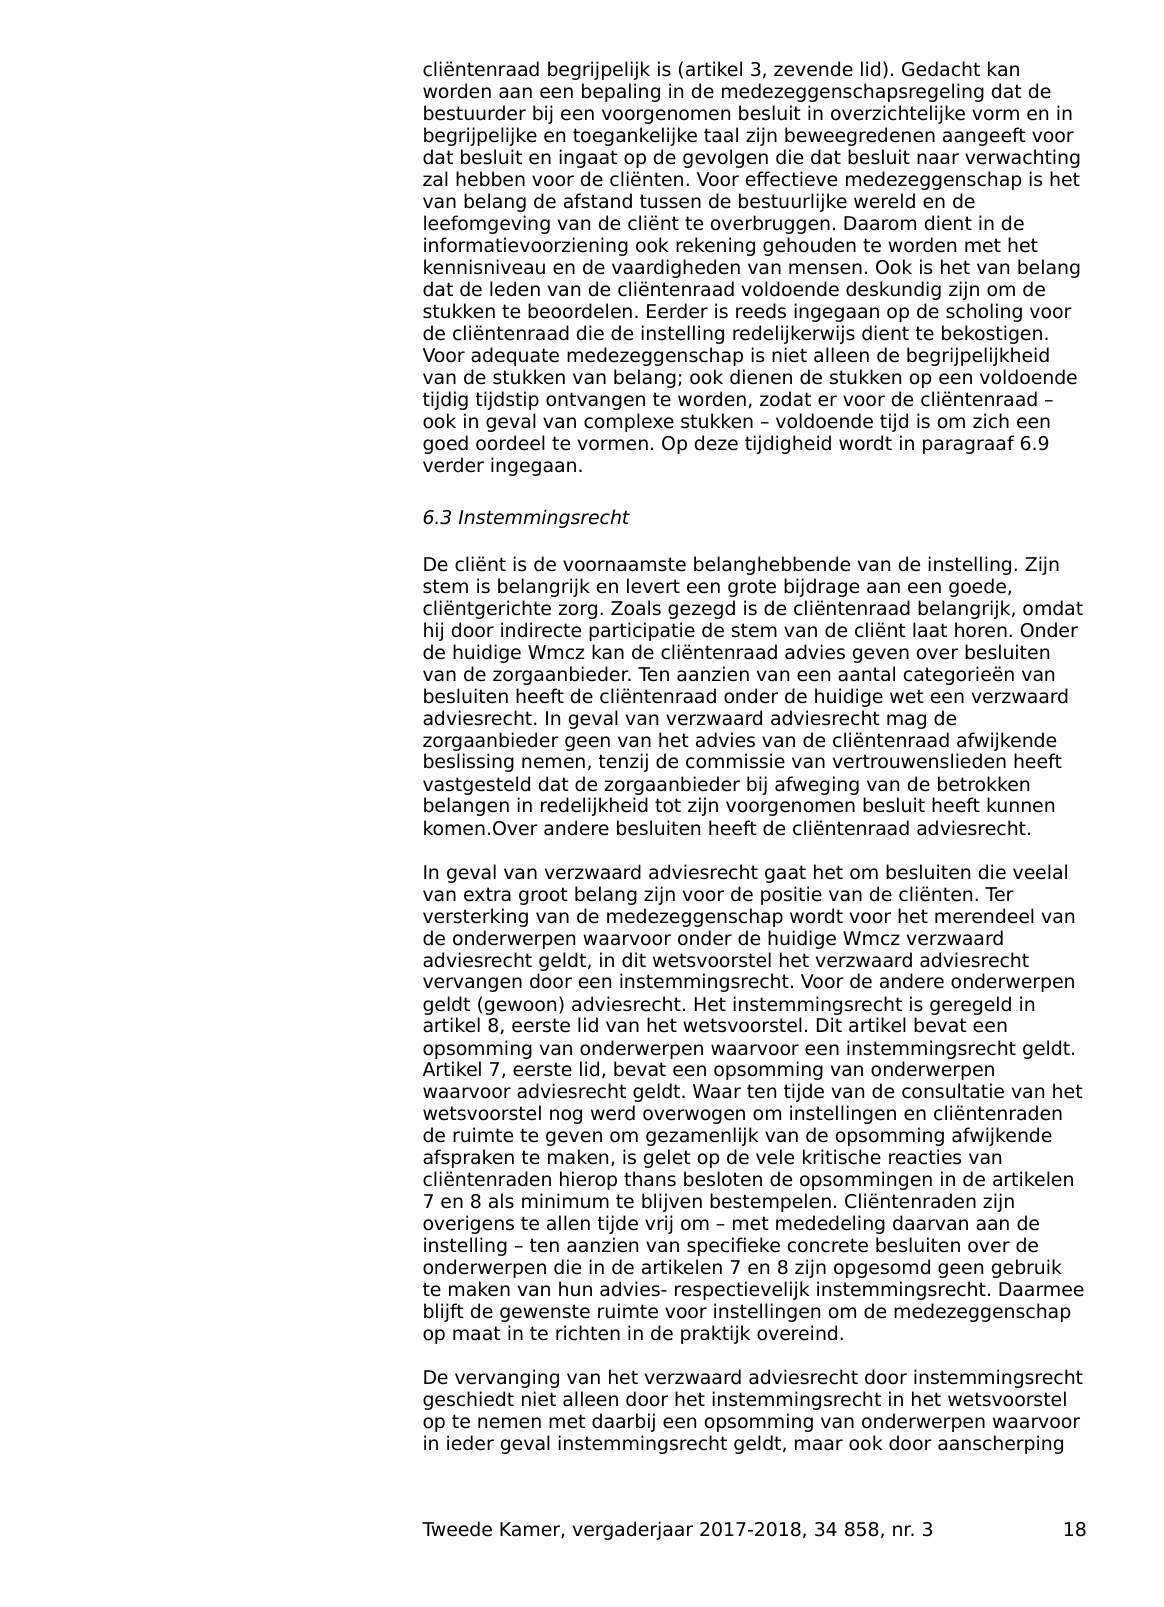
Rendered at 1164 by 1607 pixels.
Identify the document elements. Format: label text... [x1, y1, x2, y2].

text De vervanging van het verzwaard adviesrecht door instemmingsrecht geschiedt niet alleen door het instemmingsrecht in het wetsvoorstel op te nemen met daarbij een opsomming van onderwerpen waarvoor in ieder geval instemmingsrecht geldt, maar ook door aanscherping [422, 1367, 1087, 1455]
text cliëntenraad begrijpelijk is (artikel 3, zevende lid). Gedacht kan worden aan een bepaling in de medezeggenschapsregeling dat de bestuurder bij een voorgenomen besluit in overzichtelijke vorm en in begrijpelijke en toegankelijke taal zijn beweegredenen aangeeft voor dat besluit en ingaat op de gevolgen die dat besluit naar verwachting zal hebben voor de cliënten. Voor effectieve medezeggenschap is het van belang de afstand tussen de bestuurlijke wereld en de leefomgeving van de cliënt te overbruggen. Daarom dient in de informatievoorziening ook rekening gehouden te worden met het kennisniveau en de vaardigheden van mensen. Ook is het van belang dat de leden van de cliëntenraad voldoende deskundig zijn om de stukken te beoordelen. Eerder is reeds ingegaan op de scholing voor de cliëntenraad die de instelling redelijkerwijs dient te bekostigen. Voor adequate medezeggenschap is niet alleen de begrijpelijkheid van de stukken van belang; ook dienen de stukken op een voldoende tijdig tijdstip ontvangen te worden, zodat er voor de cliëntenraad – ook in geval van complexe stukken – voldoende tijd is om zich een goed oordeel te vormen. Op deze tijdigheid wordt in paragraaf 6.9 verder ingegaan. [422, 59, 1087, 477]
subtitle 6.3 Instemmingsrecht [422, 507, 1087, 529]
text De cliënt is de voornaamste belanghebbende van de instelling. Zijn stem is belangrijk en levert een grote bijdrage aan een goede, cliëntgerichte zorg. Zoals gezegd is de cliëntenraad belangrijk, omdat hij door indirecte participatie de stem van de cliënt laat horen. Onder de huidige Wmcz kan de cliëntenraad advies geven over besluiten van de zorgaanbieder. Ten aanzien van een aantal categorieën van besluiten heeft de cliëntenraad onder de huidige wet een verzwaard adviesrecht. In geval van verzwaard adviesrecht mag de zorgaanbieder geen van het advies van de cliëntenraad afwijkende beslissing nemen, tenzij de commissie van vertrouwenslieden heeft vastgesteld dat de zorgaanbieder bij afweging van de betrokken belangen in redelijkheid tot zijn voorgenomen besluit heeft kunnen komen.Over andere besluiten heeft de cliëntenraad adviesrecht. [422, 554, 1087, 839]
text In geval van verzwaard adviesrecht gaat het om besluiten die veelal van extra groot belang zijn voor de positie van de cliënten. Ter versterking van de medezeggenschap wordt voor het merendeel van de onderwerpen waarvoor onder de huidige Wmcz verzwaard adviesrecht geldt, in dit wetsvoorstel het verzwaard adviesrecht vervangen door een instemmingsrecht. Voor de andere onderwerpen geldt (gewoon) adviesrecht. Het instemmingsrecht is geregeld in artikel 8, eerste lid van het wetsvoorstel. Dit artikel bevat een opsomming van onderwerpen waarvoor een instemmingsrecht geldt. Artikel 7, eerste lid, bevat een opsomming van onderwerpen waarvoor adviesrecht geldt. Waar ten tijde van de consultatie van het wetsvoorstel nog werd overwogen om instellingen en cliëntenraden de ruimte te geven om gezamenlijk van de opsomming afwijkende afspraken te maken, is gelet op de vele kritische reacties van cliëntenraden hierop thans besloten de opsommingen in de artikelen 7 en 8 als minimum te blijven bestempelen. Cliëntenraden zijn overigens te allen tijde vrij om – met mededeling daarvan aan de instelling – ten aanzien van specifieke concrete besluiten over de onderwerpen die in de artikelen 7 en 8 zijn opgesomd geen gebruik te maken van hun advies- respectievelijk instemmingsrecht. Daarmee blijft de gewenste ruimte voor instellingen om de medezeggenschap op maat in te richten in de praktijk overeind. [422, 862, 1087, 1345]
